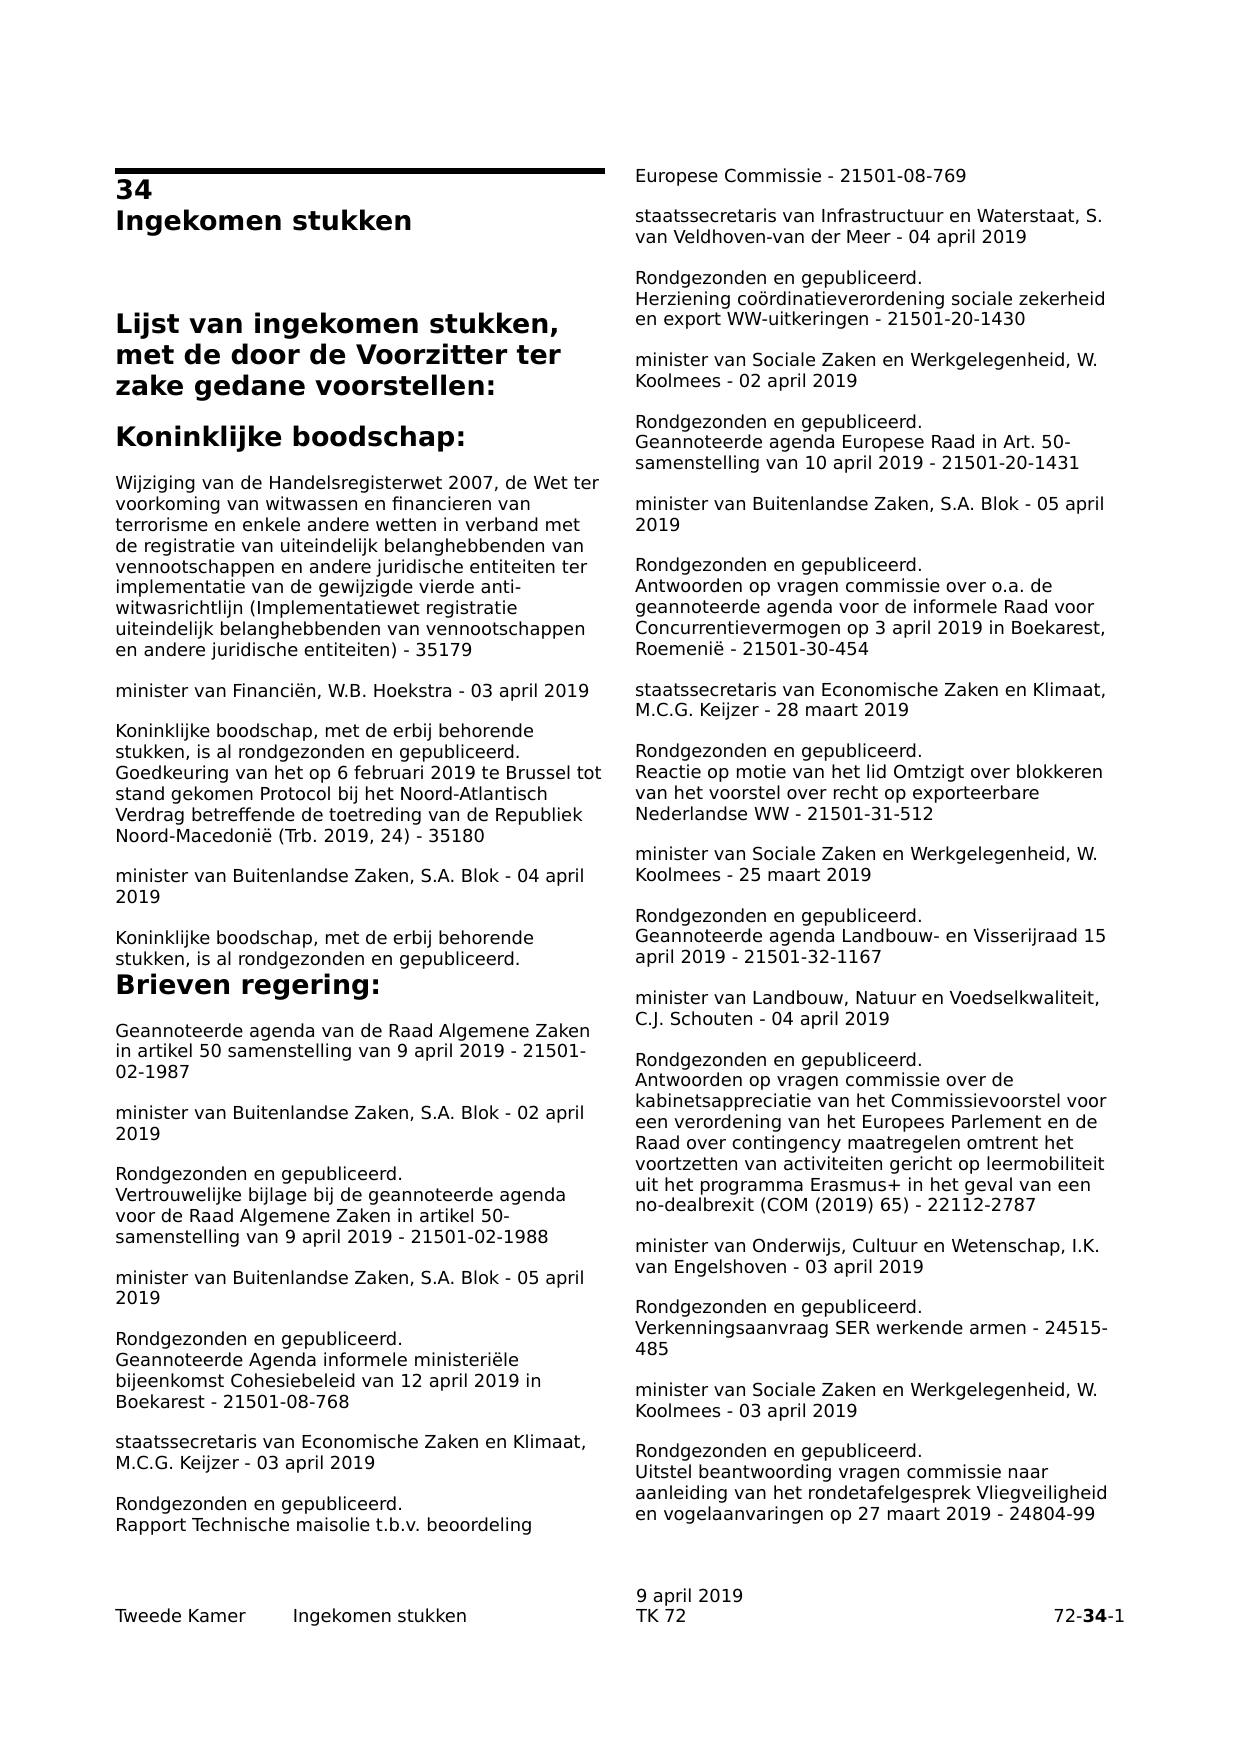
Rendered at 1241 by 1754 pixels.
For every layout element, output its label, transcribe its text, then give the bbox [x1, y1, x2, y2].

text Herziening coördinatieverordening sociale zekerheid en export WW-uitkeringen - 21501-20-1430 [635, 288, 1125, 330]
text Geannoteerde agenda Landbouw- en Visserijraad 15 april 2019 - 21501-32-1167 [635, 926, 1125, 968]
text Rondgezonden en gepubliceerd. [635, 906, 1125, 926]
text Rapport Technische maisolie t.b.v. beoordeling [115, 1514, 605, 1535]
text minister van Buitenlandse Zaken, S.A. Blok - 02 april 2019 [115, 1103, 605, 1144]
text Rondgezonden en gepubliceerd. [635, 1049, 1125, 1070]
text minister van Financiën, W.B. Hoekstra - 03 april 2019 [115, 681, 605, 701]
text minister van Buitenlandse Zaken, S.A. Blok - 05 april 2019 [115, 1267, 605, 1309]
text Uitstel beantwoording vragen commissie naar aanleiding van het rondetafelgesprek Vliegveiligheid en vogelaanvaringen op 27 maart 2019 - 24804-99 [635, 1462, 1125, 1524]
text Rondgezonden en gepubliceerd. [115, 1494, 605, 1514]
text Koninklijke boodschap, met de erbij behorende stukken, is al rondgezonden en gepubliceerd. [115, 721, 605, 763]
text Geannoteerde agenda van de Raad Algemene Zaken in artikel 50 samenstelling van 9 april 2019 - 21501-02-1987 [115, 1020, 605, 1083]
text Rondgezonden en gepubliceerd. [635, 1297, 1125, 1318]
text staatssecretaris van Economische Zaken en Klimaat, M.C.G. Keijzer - 03 april 2019 [115, 1432, 605, 1474]
text Rondgezonden en gepubliceerd. [635, 268, 1125, 288]
text minister van Sociale Zaken en Werkgelegenheid, W. Koolmees - 25 maart 2019 [635, 844, 1125, 886]
text Reactie op motie van het lid Omtzigt over blokkeren van het voorstel over recht op exporteerbare Nederlandse WW - 21501-31-512 [635, 762, 1125, 824]
title Lijst van ingekomen stukken, met de door de Voorzitter ter zake gedane voorstellen: [115, 308, 605, 402]
text minister van Buitenlandse Zaken, S.A. Blok - 04 april 2019 [115, 866, 605, 908]
text Koninklijke boodschap, met de erbij behorende stukken, is al rondgezonden en gepubliceerd. [115, 928, 605, 969]
text minister van Onderwijs, Cultuur en Wetenschap, I.K. van Engelshoven - 03 april 2019 [635, 1236, 1125, 1277]
title 34 Ingekomen stukken [115, 174, 605, 237]
text Verkenningsaanvraag SER werkende armen - 24515-485 [635, 1318, 1125, 1360]
title Brieven regering: [115, 969, 605, 1000]
text Antwoorden op vragen commissie over de kabinetsappreciatie van het Commissievoorstel voor een verordening van het Europees Parlement en de Raad over contingency maatregelen omtrent het voortzetten van activiteiten gericht op leermobiliteit uit het programma Erasmus+ in het geval van een no-dealbrexit (COM (2019) 65) - 22112-2787 [635, 1070, 1125, 1216]
text Rondgezonden en gepubliceerd. [115, 1164, 605, 1185]
text Rondgezonden en gepubliceerd. [115, 1329, 605, 1350]
text Geannoteerde Agenda informele ministeriële bijeenkomst Cohesiebeleid van 12 april 2019 in Boekarest - 21501-08-768 [115, 1350, 605, 1412]
text Europese Commissie - 21501-08-769 [635, 165, 1125, 186]
text minister van Landbouw, Natuur en Voedselkwaliteit, C.J. Schouten - 04 april 2019 [635, 988, 1125, 1029]
text minister van Sociale Zaken en Werkgelegenheid, W. Koolmees - 02 april 2019 [635, 350, 1125, 391]
text Rondgezonden en gepubliceerd. [635, 1441, 1125, 1462]
text Wijziging van de Handelsregisterwet 2007, de Wet ter voorkoming van witwassen en financieren van terrorisme en enkele andere wetten in verband met de registratie van uiteindelijk belanghebbenden van vennootschappen en andere juridische entiteiten ter implementatie van de gewijzigde vierde anti-witwasrichtlijn (Implementatiewet registratie uiteindelijk belanghebbenden van vennootschappen en andere juridische entiteiten) - 35179 [115, 473, 605, 661]
title Koninklijke boodschap: [115, 422, 605, 453]
text minister van Buitenlandse Zaken, S.A. Blok - 05 april 2019 [635, 494, 1125, 535]
text Goedkeuring van het op 6 februari 2019 te Brussel tot stand gekomen Protocol bij het Noord-Atlantisch Verdrag betreffende de toetreding van de Republiek Noord-Macedonië (Trb. 2019, 24) - 35180 [115, 763, 605, 846]
text staatssecretaris van Economische Zaken en Klimaat, M.C.G. Keijzer - 28 maart 2019 [635, 679, 1125, 721]
text Rondgezonden en gepubliceerd. [635, 555, 1125, 576]
text Geannoteerde agenda Europese Raad in Art. 50-samenstelling van 10 april 2019 - 21501-20-1431 [635, 432, 1125, 474]
text Antwoorden op vragen commissie over o.a. de geannoteerde agenda voor de informele Raad voor Concurrentievermogen op 3 april 2019 in Boekarest, Roemenië - 21501-30-454 [635, 576, 1125, 659]
text minister van Sociale Zaken en Werkgelegenheid, W. Koolmees - 03 april 2019 [635, 1380, 1125, 1421]
text Vertrouwelijke bijlage bij de geannoteerde agenda voor de Raad Algemene Zaken in artikel 50-samenstelling van 9 april 2019 - 21501-02-1988 [115, 1185, 605, 1247]
text Rondgezonden en gepubliceerd. [635, 411, 1125, 432]
text staatssecretaris van Infrastructuur en Waterstaat, S. van Veldhoven-van der Meer - 04 april 2019 [635, 206, 1125, 248]
text Rondgezonden en gepubliceerd. [635, 741, 1125, 762]
